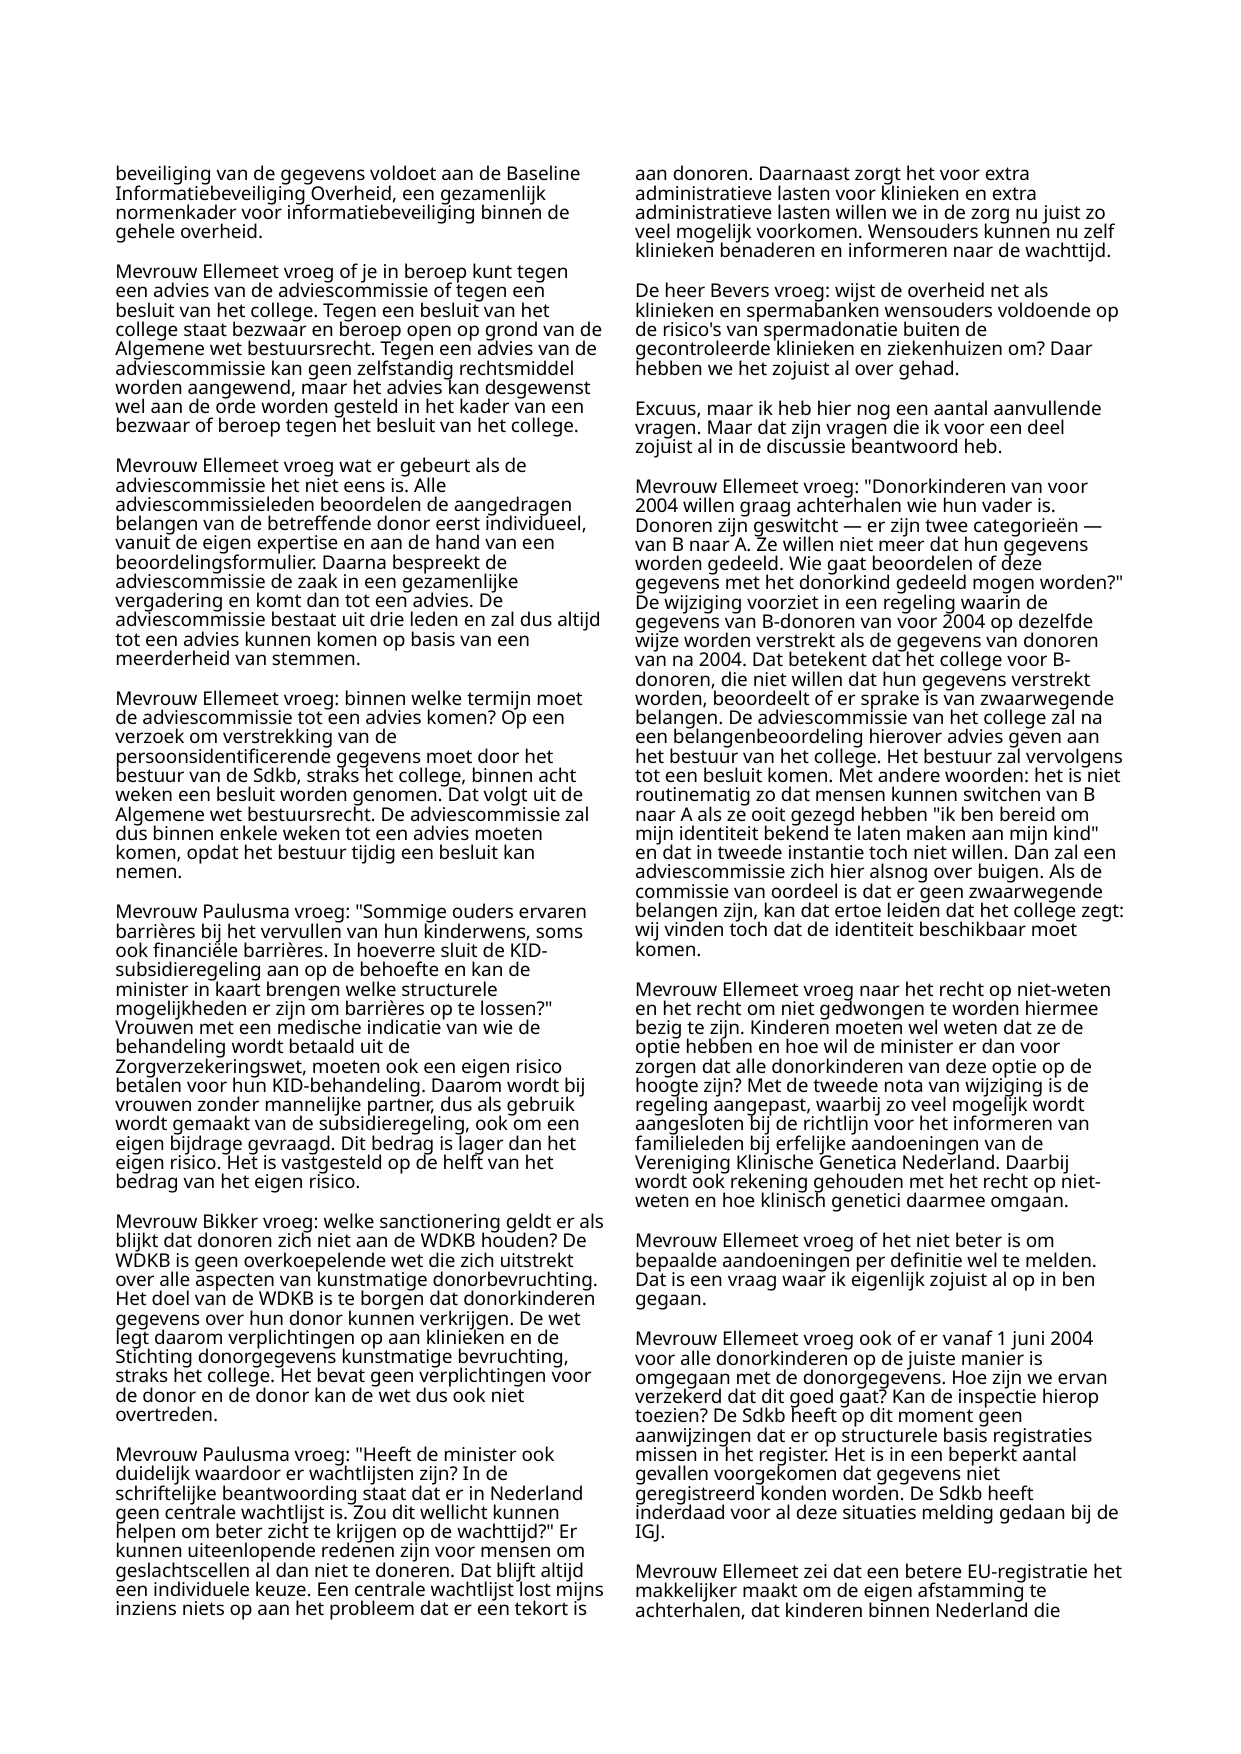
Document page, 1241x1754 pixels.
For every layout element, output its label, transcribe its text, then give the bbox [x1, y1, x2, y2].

text Mevrouw Ellemeet vroeg: binnen welke termijn moet de adviescommissie tot een advies komen? Op een verzoek om verstrekking van de persoonsidentificerende gegevens moet door het bestuur van de Sdkb, straks het college, binnen acht weken een besluit worden genomen. Dat volgt uit de Algemene wet bestuursrecht. De adviescommissie zal dus binnen enkele weken tot een advies moeten komen, opdat het bestuur tijdig een besluit kan nemen. [115, 690, 605, 883]
text Mevrouw Paulusma vroeg: "Heeft de minister ook duidelijk waardoor er wachtlijsten zijn? In de schriftelijke beantwoording staat dat er in Nederland geen centrale wachtlijst is. Zou dit wellicht kunnen helpen om beter zicht te krijgen op de wachttijd?" Er kunnen uiteenlopende redenen zijn voor mensen om geslachtscellen al dan niet te doneren. Dat blijft altijd een individuele keuze. Een centrale wachtlijst lost mijns inziens niets op aan het probleem dat er een tekort is [115, 1446, 605, 1619]
text beveiliging van de gegevens voldoet aan de Baseline Informatiebeveiliging Overheid, een gezamenlijk normenkader voor informatiebeveiliging binnen de gehele overheid. [115, 165, 605, 242]
text Mevrouw Ellemeet vroeg naar het recht op niet-weten en het recht om niet gedwongen te worden hiermee bezig te zijn. Kinderen moeten wel weten dat ze de optie hebben en hoe wil de minister er dan voor zorgen dat alle donorkinderen van deze optie op de hoogte zijn? Met de tweede nota van wijziging is de regeling aangepast, waarbij zo veel mogelijk wordt aangesloten bij de richtlijn voor het informeren van familieleden bij erfelijke aandoeningen van de Vereniging Klinische Genetica Nederland. Daarbij wordt ook rekening gehouden met het recht op niet-weten en hoe klinisch genetici daarmee omgaan. [635, 981, 1125, 1212]
text aan donoren. Daarnaast zorgt het voor extra administratieve lasten voor klinieken en extra administratieve lasten willen we in de zorg nu juist zo veel mogelijk voorkomen. Wensouders kunnen nu zelf klinieken benaderen en informeren naar de wachttijd. [635, 165, 1125, 262]
text Mevrouw Bikker vroeg: welke sanctionering geldt er als blijkt dat donoren zich niet aan de WDKB houden? De WDKB is geen overkoepelende wet die zich uitstrekt over alle aspecten van kunstmatige donorbevruchting. Het doel van de WDKB is te borgen dat donorkinderen gegevens over hun donor kunnen verkrijgen. De wet legt daarom verplichtingen op aan klinieken en de Stichting donorgegevens kunstmatige bevruchting, straks het college. Het bevat geen verplichtingen voor de donor en de donor kan de wet dus ook niet overtreden. [115, 1213, 605, 1425]
text Mevrouw Ellemeet zei dat een betere EU-registratie het makkelijker maakt om de eigen afstamming te achterhalen, dat kinderen binnen Nederland die [635, 1563, 1125, 1621]
text Mevrouw Ellemeet vroeg ook of er vanaf 1 juni 2004 voor alle donorkinderen op de juiste manier is omgegaan met de donorgegevens. Hoe zijn we ervan verzekerd dat dit goed gaat? Kan de inspectie hierop toezien? De Sdkb heeft op dit moment geen aanwijzingen dat er op structurele basis registraties missen in het register. Het is in een beperkt aantal gevallen voorgekomen dat gegevens niet geregistreerd konden worden. De Sdkb heeft inderdaad voor al deze situaties melding gedaan bij de IGJ. [635, 1330, 1125, 1542]
text Mevrouw Ellemeet vroeg: "Donorkinderen van voor 2004 willen graag achterhalen wie hun vader is. Donoren zijn geswitcht — er zijn twee categorieën — van B naar A. Ze willen niet meer dat hun gegevens worden gedeeld. Wie gaat beoordelen of deze gegevens met het donorkind gedeeld mogen worden?" De wijziging voorziet in een regeling waarin de gegevens van B-donoren van voor 2004 op dezelfde wijze worden verstrekt als de gegevens van donoren van na 2004. Dat betekent dat het college voor B-donoren, die niet willen dat hun gegevens verstrekt worden, beoordeelt of er sprake is van zwaarwegende belangen. De adviescommissie van het college zal na een belangenbeoordeling hierover advies geven aan het bestuur van het college. Het bestuur zal vervolgens tot een besluit komen. Met andere woorden: het is niet routinematig zo dat mensen kunnen switchen van B naar A als ze ooit gezegd hebben "ik ben bereid om mijn identiteit bekend te laten maken aan mijn kind" en dat in tweede instantie toch niet willen. Dan zal een adviescommissie zich hier alsnog over buigen. Als de commissie van oordeel is dat er geen zwaarwegende belangen zijn, kan dat ertoe leiden dat het college zegt: wij vinden toch dat de identiteit beschikbaar moet komen. [635, 478, 1125, 960]
text Mevrouw Paulusma vroeg: "Sommige ouders ervaren barrières bij het vervullen van hun kinderwens, soms ook financiële barrières. In hoeverre sluit de KID-subsidieregeling aan op de behoefte en kan de minister in kaart brengen welke structurele mogelijkheden er zijn om barrières op te lossen?" Vrouwen met een medische indicatie van wie de behandeling wordt betaald uit de Zorgverzekeringswet, moeten ook een eigen risico betalen voor hun KID-behandeling. Daarom wordt bij vrouwen zonder mannelijke partner, dus als gebruik wordt gemaakt van de subsidieregeling, ook om een eigen bijdrage gevraagd. Dit bedrag is lager dan het eigen risico. Het is vastgesteld op de helft van het bedrag van het eigen risico. [115, 903, 605, 1192]
text Mevrouw Ellemeet vroeg wat er gebeurt als de adviescommissie het niet eens is. Alle adviescommissieleden beoordelen de aangedragen belangen van de betreffende donor eerst individueel, vanuit de eigen expertise en aan de hand van een beoordelingsformulier. Daarna bespreekt de adviescommissie de zaak in een gezamenlijke vergadering en komt dan tot een advies. De adviescommissie bestaat uit drie leden en zal dus altijd tot een advies kunnen komen op basis van een meerderheid van stemmen. [115, 457, 605, 669]
text Mevrouw Ellemeet vroeg of je in beroep kunt tegen een advies van de adviescommissie of tegen een besluit van het college. Tegen een besluit van het college staat bezwaar en beroep open op grond van de Algemene wet bestuursrecht. Tegen een advies van de adviescommissie kan geen zelfstandig rechtsmiddel worden aangewend, maar het advies kan desgewenst wel aan de orde worden gesteld in het kader van een bezwaar of beroep tegen het besluit van het college. [115, 263, 605, 437]
text De heer Bevers vroeg: wijst de overheid net als klinieken en spermabanken wensouders voldoende op de risico's van spermadonatie buiten de gecontroleerde klinieken en ziekenhuizen om? Daar hebben we het zojuist al over gehad. [635, 282, 1125, 379]
text Mevrouw Ellemeet vroeg of het niet beter is om bepaalde aandoeningen per definitie wel te melden. Dat is een vraag waar ik eigenlijk zojuist al op in ben gegaan. [635, 1232, 1125, 1309]
text Excuus, maar ik heb hier nog een aantal aanvullende vragen. Maar dat zijn vragen die ik voor een deel zojuist al in de discussie beantwoord heb. [635, 399, 1125, 457]
